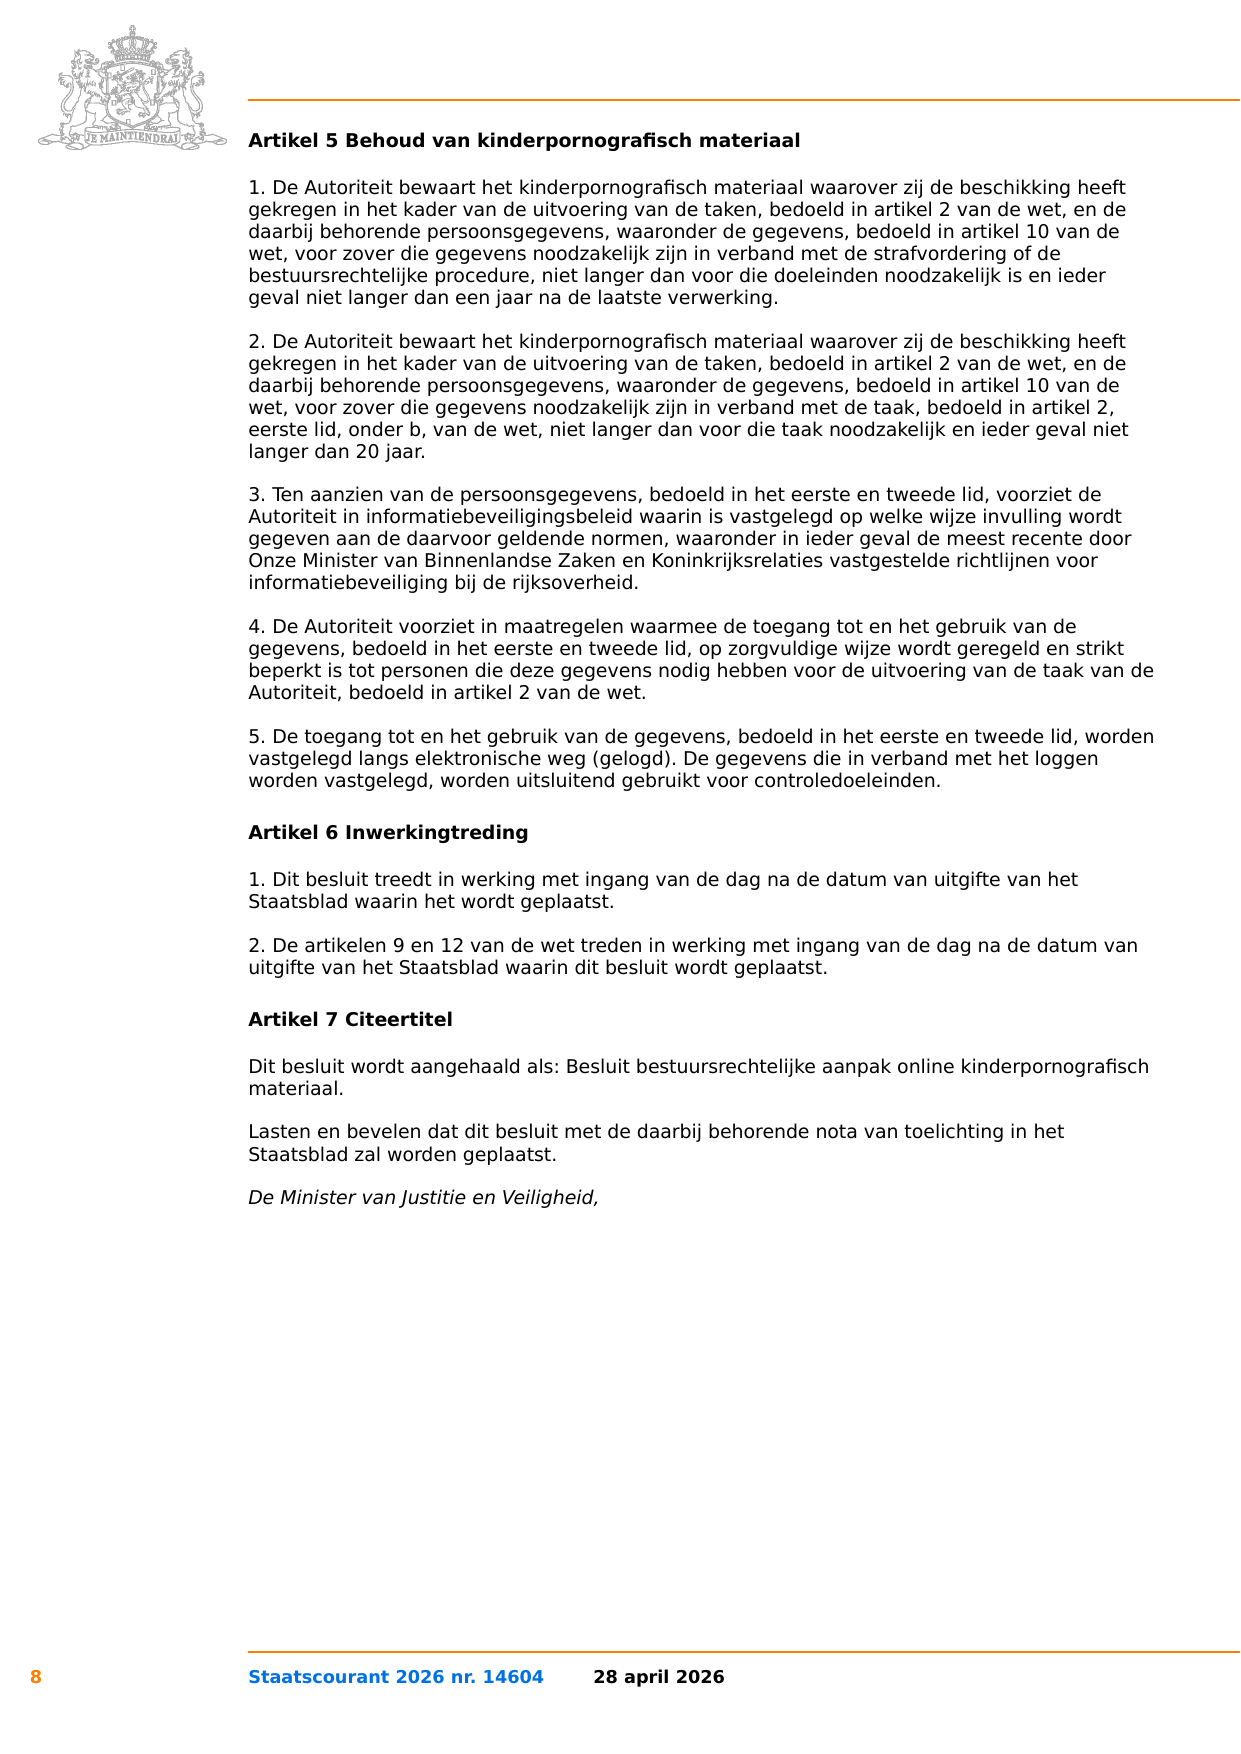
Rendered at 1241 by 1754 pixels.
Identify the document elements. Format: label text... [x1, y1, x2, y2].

text 4. De Autoriteit voorziet in maatregelen waarmee de toegang tot en het gebruik van de gegevens, bedoeld in het eerste en tweede lid, op zorgvuldige wijze wordt geregeld en strikt beperkt is tot personen die deze gegevens nodig hebben voor de uitvoering van de taak van de Autoriteit, bedoeld in artikel 2 van de wet. [248, 616, 1163, 704]
text 5. De toegang tot en het gebruik van de gegevens, bedoeld in het eerste en tweede lid, worden vastgelegd langs elektronische weg (gelogd). De gegevens die in verband met het loggen worden vastgelegd, worden uitsluitend gebruikt voor controledoeleinden. [248, 726, 1163, 792]
text 2. De Autoriteit bewaart het kinderpornografisch materiaal waarover zij de beschikking heeft gekregen in het kader van de uitvoering van de taken, bedoeld in artikel 2 van de wet, en de daarbij behorende persoonsgegevens, waaronder de gegevens, bedoeld in artikel 10 van de wet, voor zover die gegevens noodzakelijk zijn in verband met de taak, bedoeld in artikel 2, eerste lid, onder b, van de wet, niet langer dan voor die taak noodzakelijk en ieder geval niet langer dan 20 jaar. [248, 331, 1163, 462]
text De Minister van Justitie en Veiligheid, [248, 1187, 1163, 1209]
subtitle Artikel 5 Behoud van kinderpornografisch materiaal [248, 130, 1163, 152]
subtitle Artikel 7 Citeertitel [248, 1009, 1163, 1031]
text 2. De artikelen 9 en 12 van de wet treden in werking met ingang van de dag na de datum van uitgifte van het Staatsblad waarin dit besluit wordt geplaatst. [248, 935, 1163, 979]
picture [38, 25, 227, 150]
text Lasten en bevelen dat dit besluit met de daarbij behorende nota van toelichting in het Staatsblad zal worden geplaatst. [248, 1121, 1163, 1165]
text 3. Ten aanzien van de persoonsgegevens, bedoeld in het eerste en tweede lid, voorziet de Autoriteit in informatiebeveiligingsbeleid waarin is vastgelegd op welke wijze invulling wordt gegeven aan de daarvoor geldende normen, waaronder in ieder geval de meest recente door Onze Minister van Binnenlandse Zaken en Koninkrijksrelaties vastgestelde richtlijnen voor informatiebeveiliging bij de rijksoverheid. [248, 484, 1163, 594]
text 1. De Autoriteit bewaart het kinderpornografisch materiaal waarover zij de beschikking heeft gekregen in het kader van de uitvoering van de taken, bedoeld in artikel 2 van de wet, en de daarbij behorende persoonsgegevens, waaronder de gegevens, bedoeld in artikel 10 van de wet, voor zover die gegevens noodzakelijk zijn in verband met de strafvordering of de bestuursrechtelijke procedure, niet langer dan voor die doeleinden noodzakelijk is en ieder geval niet langer dan een jaar na de laatste verwerking. [248, 177, 1163, 309]
subtitle Artikel 6 Inwerkingtreding [248, 822, 1163, 844]
text Dit besluit wordt aangehaald als: Besluit bestuursrechtelijke aanpak online kinderpornografisch materiaal. [248, 1056, 1163, 1099]
text 1. Dit besluit treedt in werking met ingang van de dag na de datum van uitgifte van het Staatsblad waarin het wordt geplaatst. [248, 869, 1163, 913]
